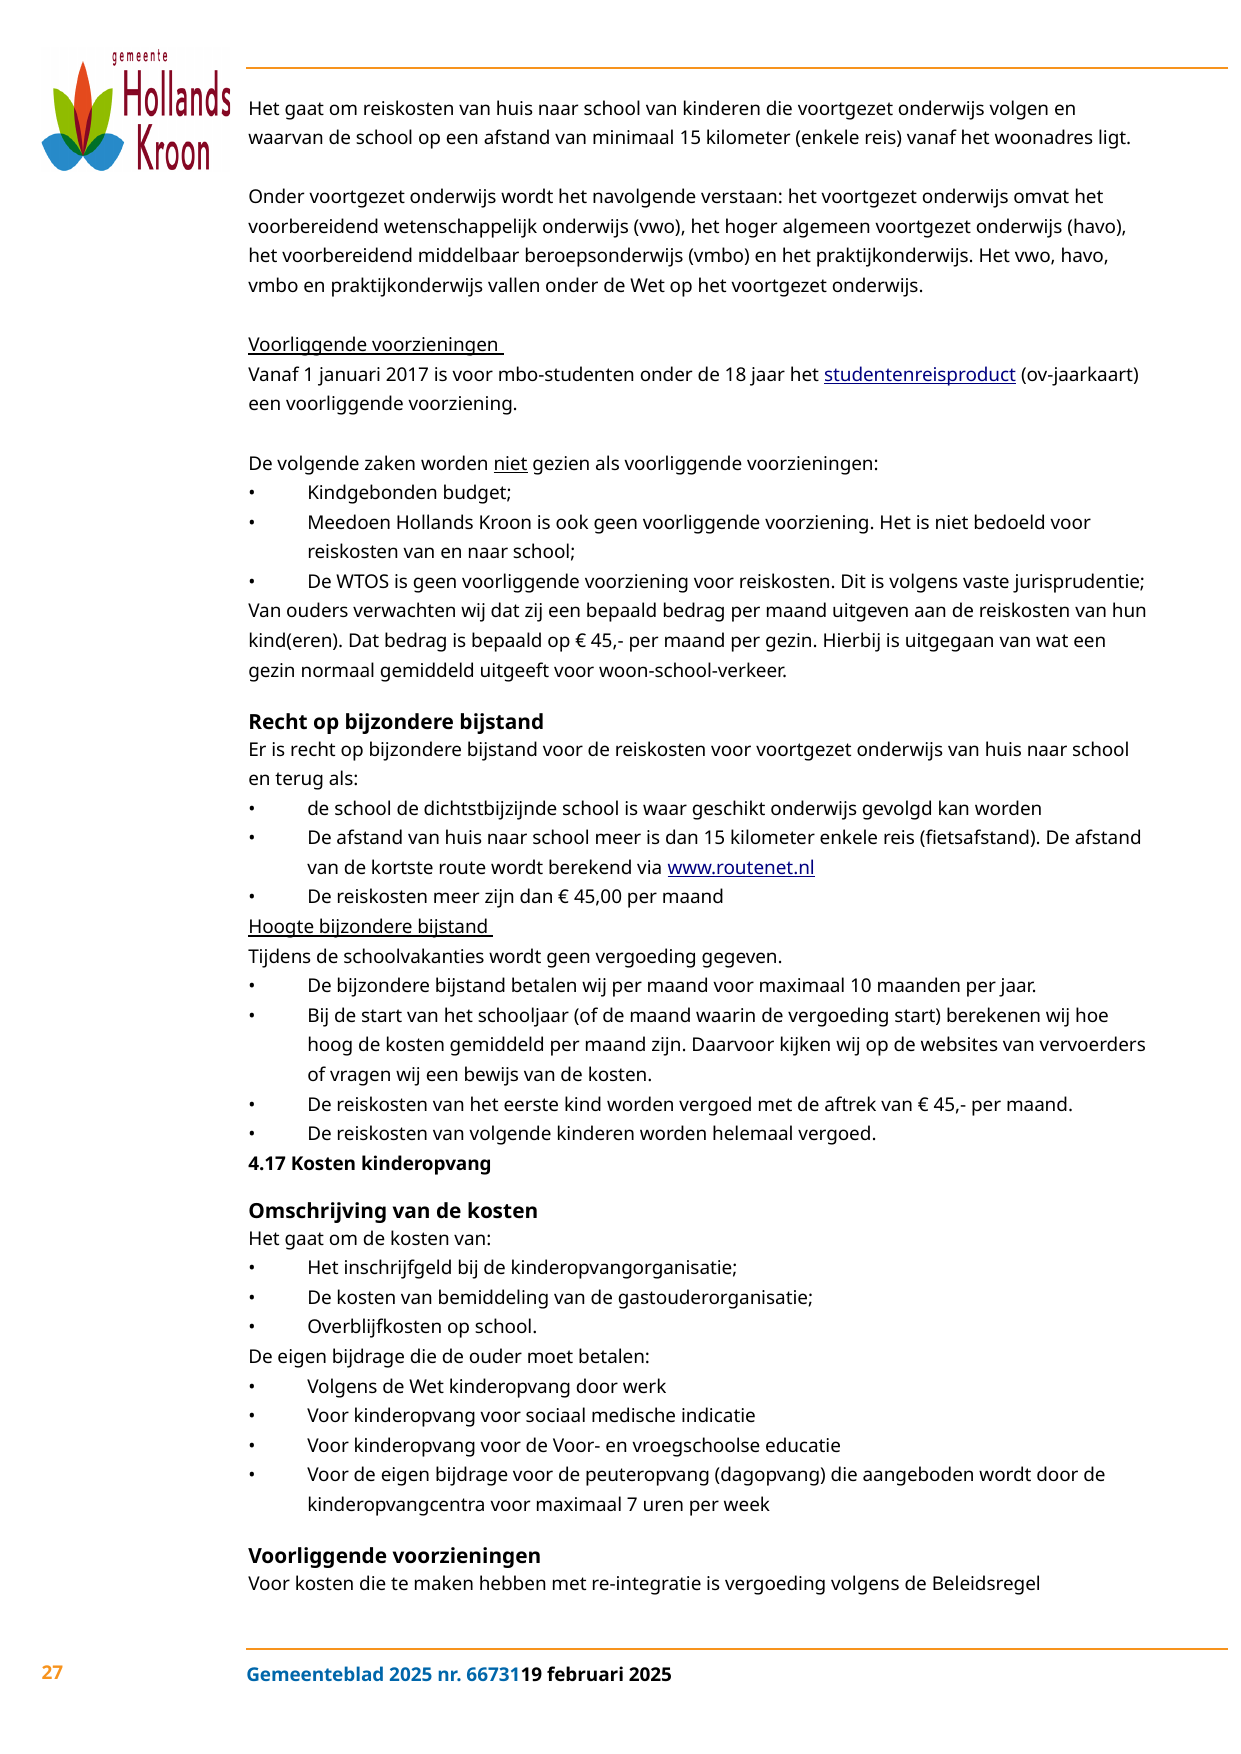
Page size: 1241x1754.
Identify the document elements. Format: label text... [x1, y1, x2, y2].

text 4.17 Kosten kinderopvang [248, 1150, 1152, 1176]
list De reiskosten meer zijn dan € 45,00 per maand [248, 884, 1152, 909]
list Volgens de Wet kinderopvang door werk [248, 1373, 1152, 1398]
text De eigen bijdrage die de ouder moet betalen: [248, 1343, 1152, 1369]
list Kindgebonden budget; [248, 479, 1152, 505]
text Tijdens de schoolvakanties wordt geen vergoeding gegeven. [248, 943, 1152, 968]
list Voor de eigen bijdrage voor de peuteropvang (dagopvang) die aangeboden wordt door de kinderopvangcentra voor maximaal 7 uren per week [248, 1462, 1152, 1517]
list Meedoen Hollands Kroon is ook geen voorliggende voorziening. Het is niet bedoeld voor reiskosten van en naar school; [248, 509, 1152, 564]
list De afstand van huis naar school meer is dan 15 kilometer enkele reis (fietsafstand). De afstand van de kortste route wordt berekend via www.routenet.nl [248, 824, 1152, 880]
list De reiskosten van volgende kinderen worden helemaal vergoed. [248, 1120, 1152, 1146]
text Van ouders verwachten wij dat zij een bepaald bedrag per maand uitgeven aan de reiskosten van hun kind(eren). Dat bedrag is bepaald op € 45,- per maand per gezin. Hierbij is uitgegaan van wat een gezin normaal gemiddeld uitgeeft voor woon-school-verkeer. [248, 598, 1152, 683]
text De volgende zaken worden niet gezien als voorliggende voorzieningen: [248, 450, 1152, 476]
list Bij de start van het schooljaar (of de maand waarin de vergoeding start) berekenen wij hoe hoog de kosten gemiddeld per maand zijn. Daarvoor kijken wij op de websites van vervoerders of vragen wij een bewijs van de kosten. [248, 1002, 1152, 1087]
text Er is recht op bijzondere bijstand voor de reiskosten voor voortgezet onderwijs van huis naar school en terug als: [248, 736, 1152, 791]
list Het inschrijfgeld bij de kinderopvangorganisatie; [248, 1254, 1152, 1280]
text Omschrijving van de kosten [248, 1196, 1152, 1225]
list Overblijfkosten op school. [248, 1314, 1152, 1339]
list De reiskosten van het eerste kind worden vergoed met de aftrek van € 45,- per maand. [248, 1091, 1152, 1116]
text Onder voortgezet onderwijs wordt het navolgende verstaan: het voortgezet onderwijs omvat het voorbereidend wetenschappelijk onderwijs (vwo), het hoger algemeen voortgezet onderwijs (havo), het voorbereidend middelbaar beroepsonderwijs (vmbo) en het praktijkonderwijs. Het vwo, havo, vmbo en praktijkonderwijs vallen onder de Wet op het voortgezet onderwijs. [248, 183, 1152, 298]
text Recht op bijzondere bijstand [248, 707, 1152, 736]
text Het gaat om reiskosten van huis naar school van kinderen die voortgezet onderwijs volgen en waarvan de school op een afstand van minimaal 15 kilometer (enkele reis) vanaf het woonadres ligt. [248, 95, 1152, 150]
list De kosten van bemiddeling van de gastouderorganisatie; [248, 1284, 1152, 1310]
text Het gaat om de kosten van: [248, 1225, 1152, 1251]
list De bijzondere bijstand betalen wij per maand voor maximaal 10 maanden per jaar. [248, 972, 1152, 998]
text Voorliggende voorzieningen [248, 1542, 1152, 1570]
list Voor kinderopvang voor sociaal medische indicatie [248, 1402, 1152, 1428]
text Hoogte bijzondere bijstand [248, 913, 1152, 939]
list de school de dichtstbijzijnde school is waar geschikt onderwijs gevolgd kan worden [248, 795, 1152, 821]
list De WTOS is geen voorliggende voorziening voor reiskosten. Dit is volgens vaste jurisprudentie; [248, 568, 1152, 594]
text Voor kosten die te maken hebben met re-integratie is vergoeding volgens de Beleidsregel [248, 1570, 1152, 1596]
picture [41, 47, 231, 172]
list Voor kinderopvang voor de Voor- en vroegschoolse educatie [248, 1432, 1152, 1458]
text Vanaf 1 januari 2017 is voor mbo-studenten onder de 18 jaar het studentenreisproduct (ov-jaarkaart) een voorliggende voorziening. [248, 361, 1152, 416]
text Voorliggende voorzieningen [248, 331, 1152, 357]
